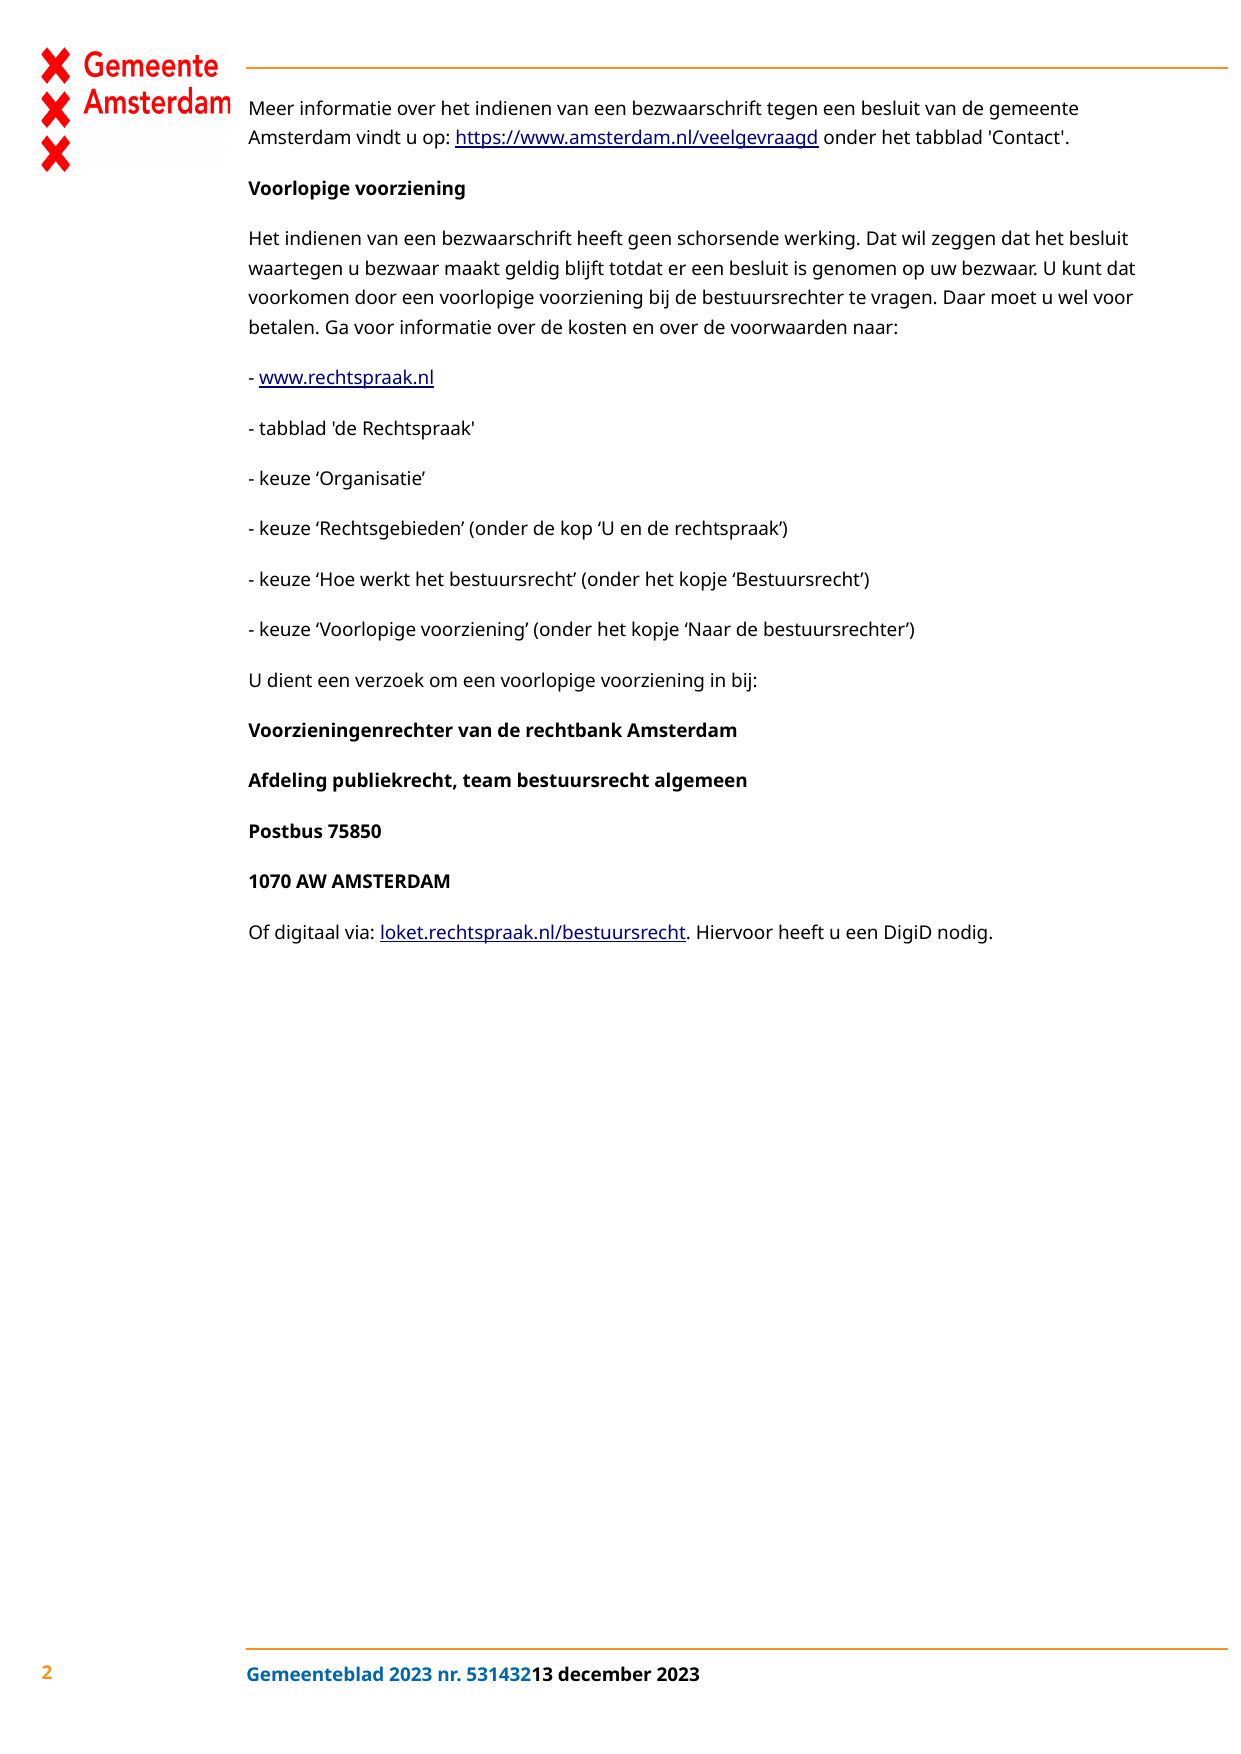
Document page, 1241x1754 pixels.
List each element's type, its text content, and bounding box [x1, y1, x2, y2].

text Afdeling publiekrecht, team bestuursrecht algemeen [248, 768, 1152, 793]
text U dient een verzoek om een voorlopige voorziening in bij: [248, 667, 1152, 693]
text 1070 AW AMSTERDAM [248, 868, 1152, 894]
text - tabblad 'de Rechtspraak' [248, 415, 1152, 441]
text - keuze ‘Voorlopige voorziening’ (onder het kopje ‘Naar de bestuursrechter’) [248, 616, 1152, 642]
text - keuze ‘Rechtsgebieden’ (onder de kop ‘U en de rechtspraak’) [248, 516, 1152, 541]
text - keuze ‘Organisatie’ [248, 465, 1152, 491]
text - keuze ‘Hoe werkt het bestuursrecht’ (onder het kopje ‘Bestuursrecht’) [248, 566, 1152, 592]
text Postbus 75850 [248, 818, 1152, 844]
text Meer informatie over het indienen van een bezwaarschrift tegen een besluit van de gemeente Amsterdam vindt u op: https://www.amsterdam.nl/veelgevraagd onder het tabblad 'Contact'. [248, 95, 1152, 150]
text Of digitaal via: loket.rechtspraak.nl/bestuursrecht. Hiervoor heeft u een DigiD nodig. [248, 919, 1152, 945]
text Het indienen van een bezwaarschrift heeft geen schorsende werking. Dat wil zeggen dat het besluit waartegen u bezwaar maakt geldig blijft totdat er een besluit is genomen op uw bezwaar. U kunt dat voorkomen door een voorlopige voorziening bij de bestuursrechter te vragen. Daar moet u wel voor betalen. Ga voor informatie over de kosten en over de voorwaarden naar: [248, 225, 1152, 340]
text Voorlopige voorziening [248, 175, 1152, 201]
picture [41, 47, 231, 172]
text - www.rechtspraak.nl [248, 364, 1152, 390]
text Voorzieningenrechter van de rechtbank Amsterdam [248, 717, 1152, 743]
